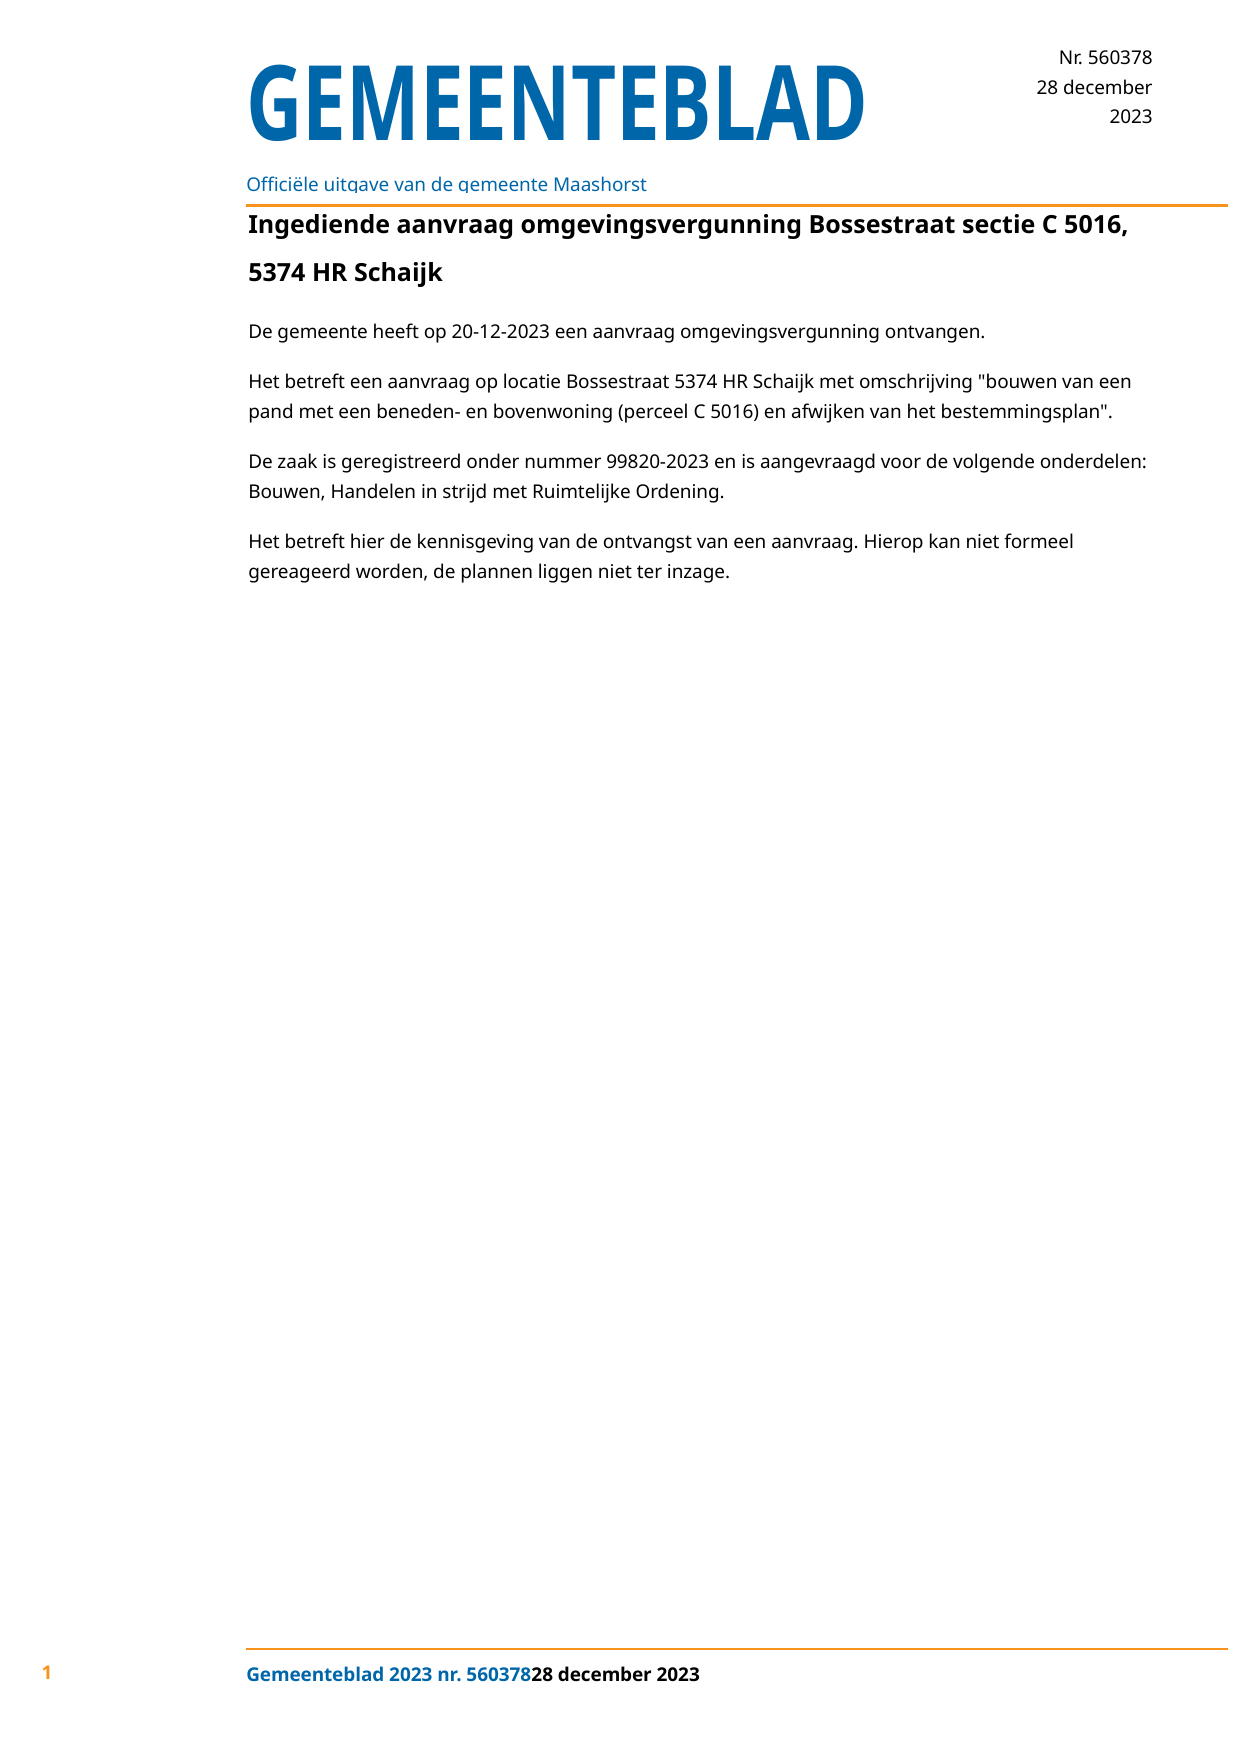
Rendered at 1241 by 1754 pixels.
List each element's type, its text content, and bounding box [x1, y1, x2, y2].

text Het betreft hier de kennisgeving van de ontvangst van een aanvraag. Hierop kan niet formeel gereageerd worden, de plannen liggen niet ter inzage. [248, 528, 1152, 584]
text De gemeente heeft op 20-12-2023 een aanvraag omgevingsvergunning ontvangen. [248, 318, 1152, 344]
text Het betreft een aanvraag op locatie Bossestraat 5374 HR Schaijk met omschrijving "bouwen van een pand met een beneden- en bovenwoning (perceel C 5016) en afwijken van het bestemmingsplan". [248, 368, 1152, 424]
text De zaak is geregistreerd onder nummer 99820-2023 en is aangevraagd voor de volgende onderdelen: Bouwen, Handelen in strijd met Ruimtelijke Ordening. [248, 448, 1152, 504]
picture [41, 47, 231, 172]
text Ingediende aanvraag omgevingsvergunning Bossestraat sectie C 5016, 5374 HR Schaijk [248, 207, 1152, 288]
